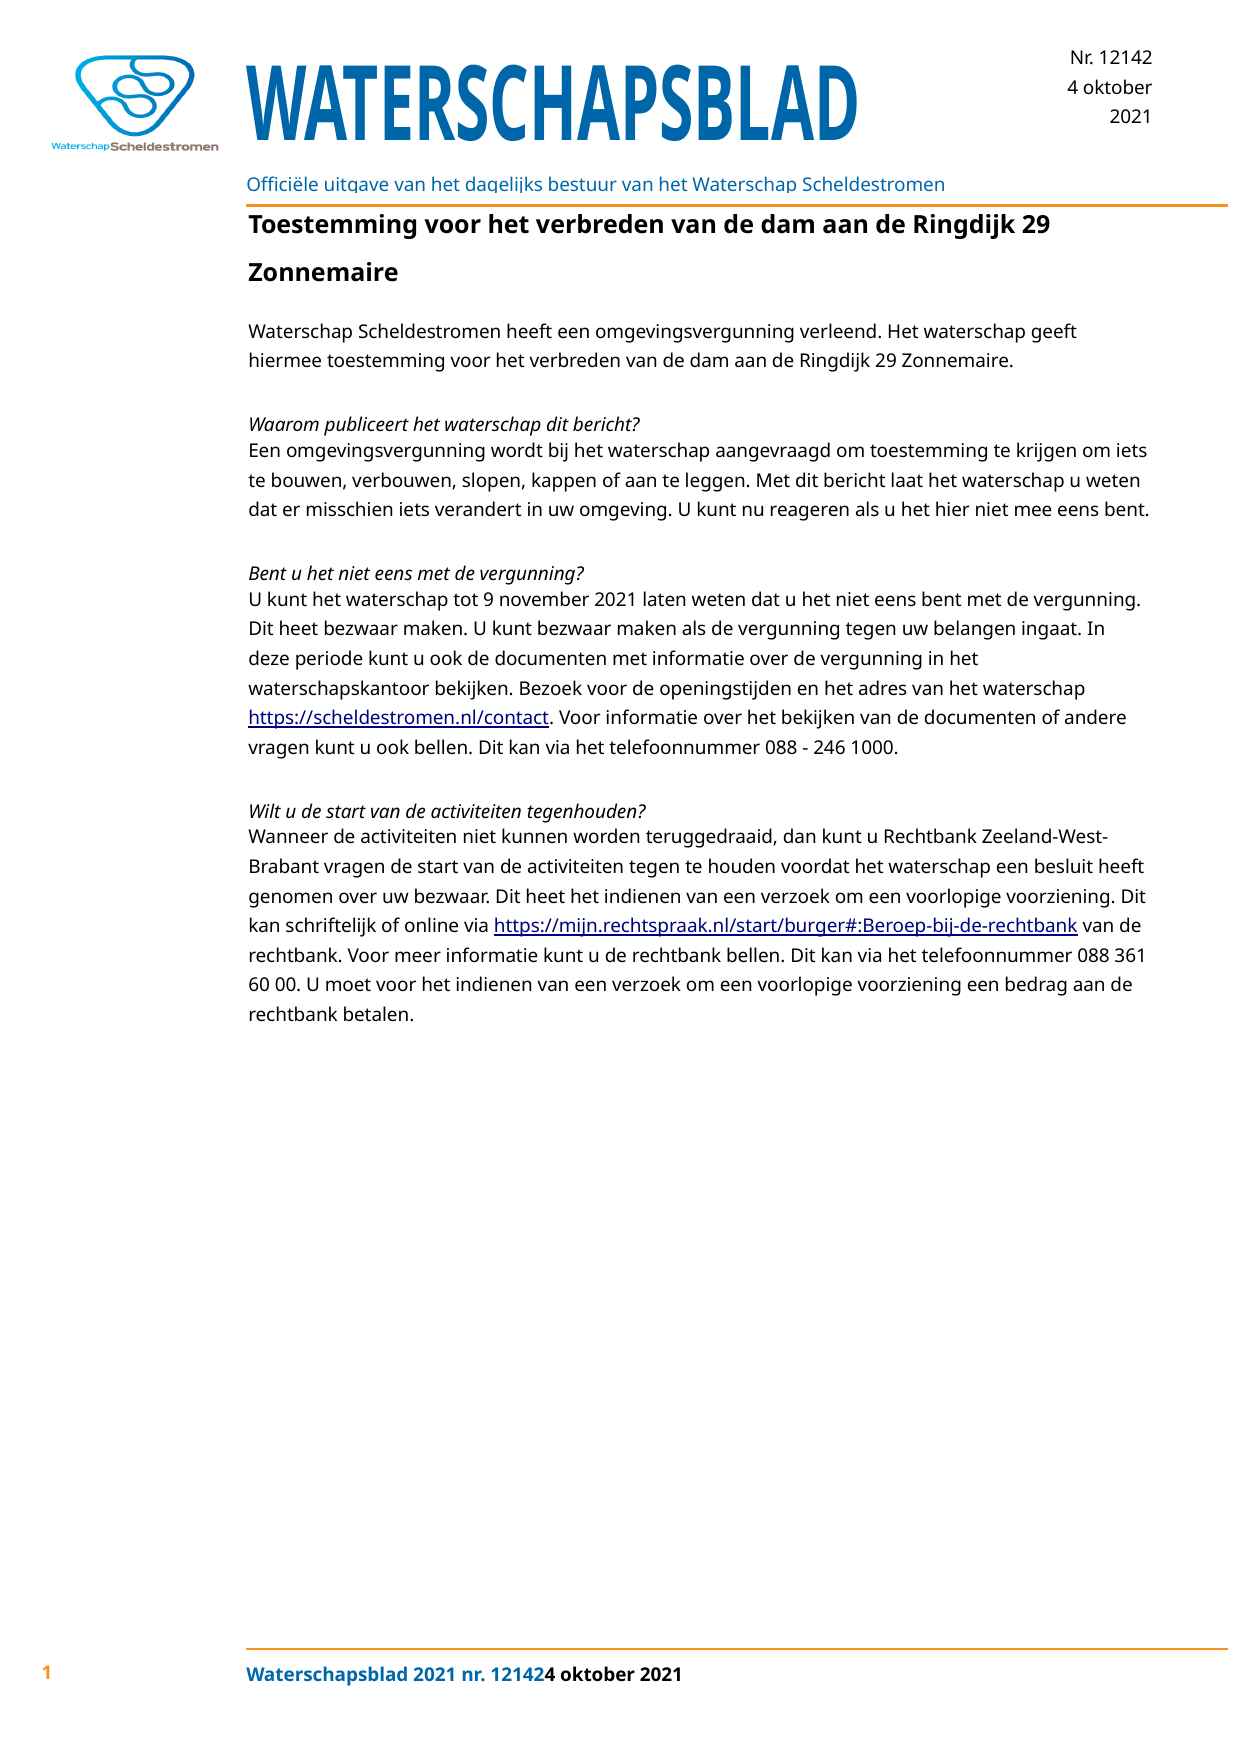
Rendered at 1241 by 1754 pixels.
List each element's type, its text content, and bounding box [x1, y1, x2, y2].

text Toestemming voor het verbreden van de dam aan de Ringdijk 29 Zonnemaire [248, 207, 1152, 288]
text U kunt het waterschap tot 9 november 2021 laten weten dat u het niet eens bent met de vergunning. Dit heet bezwaar maken. U kunt bezwaar maken als de vergunning tegen uw belangen ingaat. In deze periode kunt u ook de documenten met informatie over de vergunning in het waterschapskantoor bekijken. Bezoek voor de openingstijden en het adres van het waterschap https://scheldestromen.nl/contact. Voor informatie over het bekijken van de documenten of andere vragen kunt u ook bellen. Dit kan via het telefoonnummer 088 - 246 1000. [248, 586, 1152, 760]
text Een omgevingsvergunning wordt bij het waterschap aangevraagd om toestemming te krijgen om iets te bouwen, verbouwen, slopen, kappen of aan te leggen. Met dit bericht laat het waterschap u weten dat er misschien iets verandert in uw omgeving. U kunt nu reageren als u het hier niet mee eens bent. [248, 437, 1152, 522]
text Wanneer de activiteiten niet kunnen worden teruggedraaid, dan kunt u Rechtbank Zeeland-West-Brabant vragen de start van de activiteiten tegen te houden voordat het waterschap een besluit heeft genomen over uw bezwaar. Dit heet het indienen van een verzoek om een voorlopige voorziening. Dit kan schriftelijk of online via https://mijn.rechtspraak.nl/start/burger#:Beroep-bij-de-rechtbank van de rechtbank. Voor meer informatie kunt u de rechtbank bellen. Dit kan via het telefoonnummer 088 361 60 00. U moet voor het indienen van een verzoek om een voorlopige voorziening een bedrag aan de rechtbank betalen. [248, 824, 1152, 1027]
text Waarom publiceert het waterschap dit bericht? [248, 411, 1152, 437]
text Wilt u de start van de activiteiten tegenhouden? [248, 798, 1152, 824]
text Waterschap Scheldestromen heeft een omgevingsvergunning verleend. Het waterschap geeft hiermee toestemming voor het verbreden van de dam aan de Ringdijk 29 Zonnemaire. [248, 318, 1152, 373]
text Bent u het niet eens met de vergunning? [248, 560, 1152, 586]
picture [41, 47, 231, 172]
